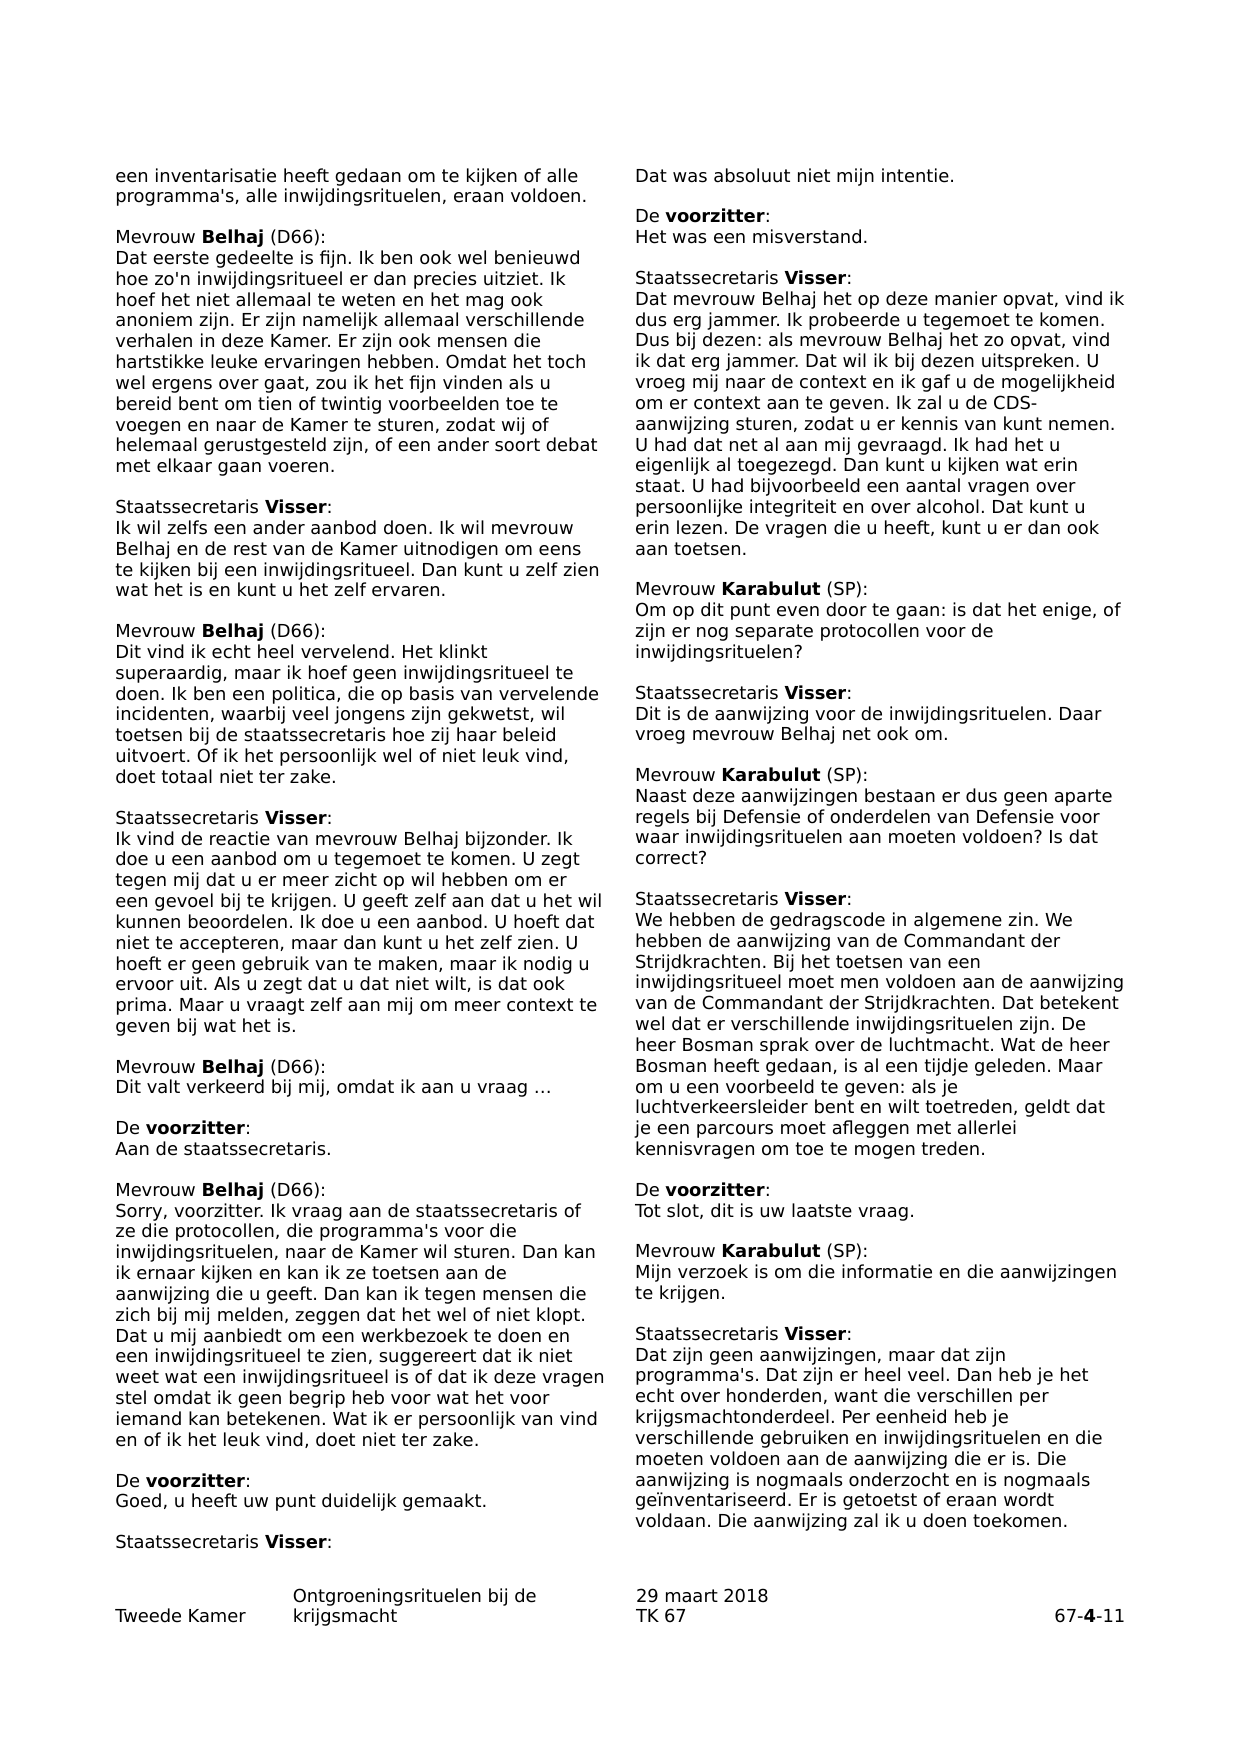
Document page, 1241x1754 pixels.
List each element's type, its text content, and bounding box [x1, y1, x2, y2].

text Ik vind de reactie van mevrouw Belhaj bijzonder. Ik doe u een aanbod om u tegemoet te komen. U zegt tegen mij dat u er meer zicht op wil hebben om er een gevoel bij te krijgen. U geeft zelf aan dat u het wil kunnen beoordelen. Ik doe u een aanbod. U hoeft dat niet te accepteren, maar dan kunt u het zelf zien. U hoeft er geen gebruik van te maken, maar ik nodig u ervoor uit. Als u zegt dat u dat niet wilt, is dat ook prima. Maar u vraagt zelf aan mij om meer context te geven bij wat het is. [115, 828, 605, 1037]
text Dat mevrouw Belhaj het op deze manier opvat, vind ik dus erg jammer. Ik probeerde u tegemoet te komen. Dus bij dezen: als mevrouw Belhaj het zo opvat, vind ik dat erg jammer. Dat wil ik bij dezen uitspreken. U vroeg mij naar de context en ik gaf u de mogelijkheid om er context aan te geven. Ik zal u de CDS-aanwijzing sturen, zodat u er kennis van kunt nemen. U had dat net al aan mij gevraagd. Ik had het u eigenlijk al toegezegd. Dan kunt u kijken wat erin staat. U had bijvoorbeeld een aantal vragen over persoonlijke integriteit en over alcohol. Dat kunt u erin lezen. De vragen die u heeft, kunt u er dan ook aan toetsen. [635, 288, 1125, 559]
text Staatssecretaris Visser: [115, 1532, 605, 1553]
text Naast deze aanwijzingen bestaan er dus geen aparte regels bij Defensie of onderdelen van Defensie voor waar inwijdingsrituelen aan moeten voldoen? Is dat correct? [635, 786, 1125, 869]
text Het was een misverstand. [635, 227, 1125, 248]
text Goed, u heeft uw punt duidelijk gemaakt. [115, 1491, 605, 1512]
text Dit vind ik echt heel vervelend. Het klinkt superaardig, maar ik hoef geen inwijdingsritueel te doen. Ik ben een politica, die op basis van vervelende incidenten, waarbij veel jongens zijn gekwetst, wil toetsen bij de staatssecretaris hoe zij haar beleid uitvoert. Of ik het persoonlijk wel of niet leuk vind, doet totaal niet ter zake. [115, 642, 605, 787]
text Dat was absoluut niet mijn intentie. [635, 165, 1125, 186]
text Mevrouw Karabulut (SP): [635, 579, 1125, 600]
text Staatssecretaris Visser: [635, 682, 1125, 703]
text Staatssecretaris Visser: [635, 1324, 1125, 1344]
text Dit is de aanwijzing voor de inwijdingsrituelen. Daar vroeg mevrouw Belhaj net ook om. [635, 703, 1125, 745]
text Aan de staatssecretaris. [115, 1139, 605, 1160]
text Dit valt verkeerd bij mij, omdat ik aan u vraag … [115, 1077, 605, 1098]
text Mevrouw Belhaj (D66): [115, 1057, 605, 1077]
text Staatssecretaris Visser: [115, 807, 605, 828]
text De voorzitter: [635, 1180, 1125, 1200]
text een inventarisatie heeft gedaan om te kijken of alle programma's, alle inwijdingsrituelen, eraan voldoen. [115, 165, 605, 207]
text Mevrouw Karabulut (SP): [635, 765, 1125, 786]
text Dat eerste gedeelte is fijn. Ik ben ook wel benieuwd hoe zo'n inwijdingsritueel er dan precies uitziet. Ik hoef het niet allemaal te weten en het mag ook anoniem zijn. Er zijn namelijk allemaal verschillende verhalen in deze Kamer. Er zijn ook mensen die hartstikke leuke ervaringen hebben. Omdat het toch wel ergens over gaat, zou ik het fijn vinden als u bereid bent om tien of twintig voorbeelden toe te voegen en naar de Kamer te sturen, zodat wij of helemaal gerustgesteld zijn, of een ander soort debat met elkaar gaan voeren. [115, 248, 605, 477]
text Staatssecretaris Visser: [115, 497, 605, 518]
text Ik wil zelfs een ander aanbod doen. Ik wil mevrouw Belhaj en de rest van de Kamer uitnodigen om eens te kijken bij een inwijdingsritueel. Dan kunt u zelf zien wat het is en kunt u het zelf ervaren. [115, 518, 605, 601]
text De voorzitter: [115, 1470, 605, 1491]
text Mevrouw Karabulut (SP): [635, 1241, 1125, 1262]
text Sorry, voorzitter. Ik vraag aan de staatssecretaris of ze die protocollen, die programma's voor die inwijdingsrituelen, naar de Kamer wil sturen. Dan kan ik ernaar kijken en kan ik ze toetsen aan de aanwijzing die u geeft. Dan kan ik tegen mensen die zich bij mij melden, zeggen dat het wel of niet klopt. Dat u mij aanbiedt om een werkbezoek te doen en een inwijdingsritueel te zien, suggereert dat ik niet weet wat een inwijdingsritueel is of dat ik deze vragen stel omdat ik geen begrip heb voor wat het voor iemand kan betekenen. Wat ik er persoonlijk van vind en of ik het leuk vind, doet niet ter zake. [115, 1200, 605, 1450]
text We hebben de gedragscode in algemene zin. We hebben de aanwijzing van de Commandant der Strijdkrachten. Bij het toetsen van een inwijdingsritueel moet men voldoen aan de aanwijzing van de Commandant der Strijdkrachten. Dat betekent wel dat er verschillende inwijdingsrituelen zijn. De heer Bosman sprak over de luchtmacht. Wat de heer Bosman heeft gedaan, is al een tijdje geleden. Maar om u een voorbeeld te geven: als je luchtverkeersleider bent en wilt toetreden, geldt dat je een parcours moet afleggen met allerlei kennisvragen om toe te mogen treden. [635, 910, 1125, 1160]
text Dat zijn geen aanwijzingen, maar dat zijn programma's. Dat zijn er heel veel. Dan heb je het echt over honderden, want die verschillen per krijgsmachtonderdeel. Per eenheid heb je verschillende gebruiken en inwijdingsrituelen en die moeten voldoen aan de aanwijzing die er is. Die aanwijzing is nogmaals onderzocht en is nogmaals geïnventariseerd. Er is getoetst of eraan wordt voldaan. Die aanwijzing zal ik u doen toekomen. [635, 1344, 1125, 1532]
text Om op dit punt even door te gaan: is dat het enige, of zijn er nog separate protocollen voor de inwijdingsrituelen? [635, 600, 1125, 662]
text De voorzitter: [115, 1118, 605, 1139]
text Mevrouw Belhaj (D66): [115, 227, 605, 248]
text Tot slot, dit is uw laatste vraag. [635, 1200, 1125, 1221]
text Staatssecretaris Visser: [635, 268, 1125, 288]
text Staatssecretaris Visser: [635, 889, 1125, 910]
text Mevrouw Belhaj (D66): [115, 621, 605, 642]
text De voorzitter: [635, 206, 1125, 227]
text Mevrouw Belhaj (D66): [115, 1180, 605, 1200]
text Mijn verzoek is om die informatie en die aanwijzingen te krijgen. [635, 1262, 1125, 1304]
